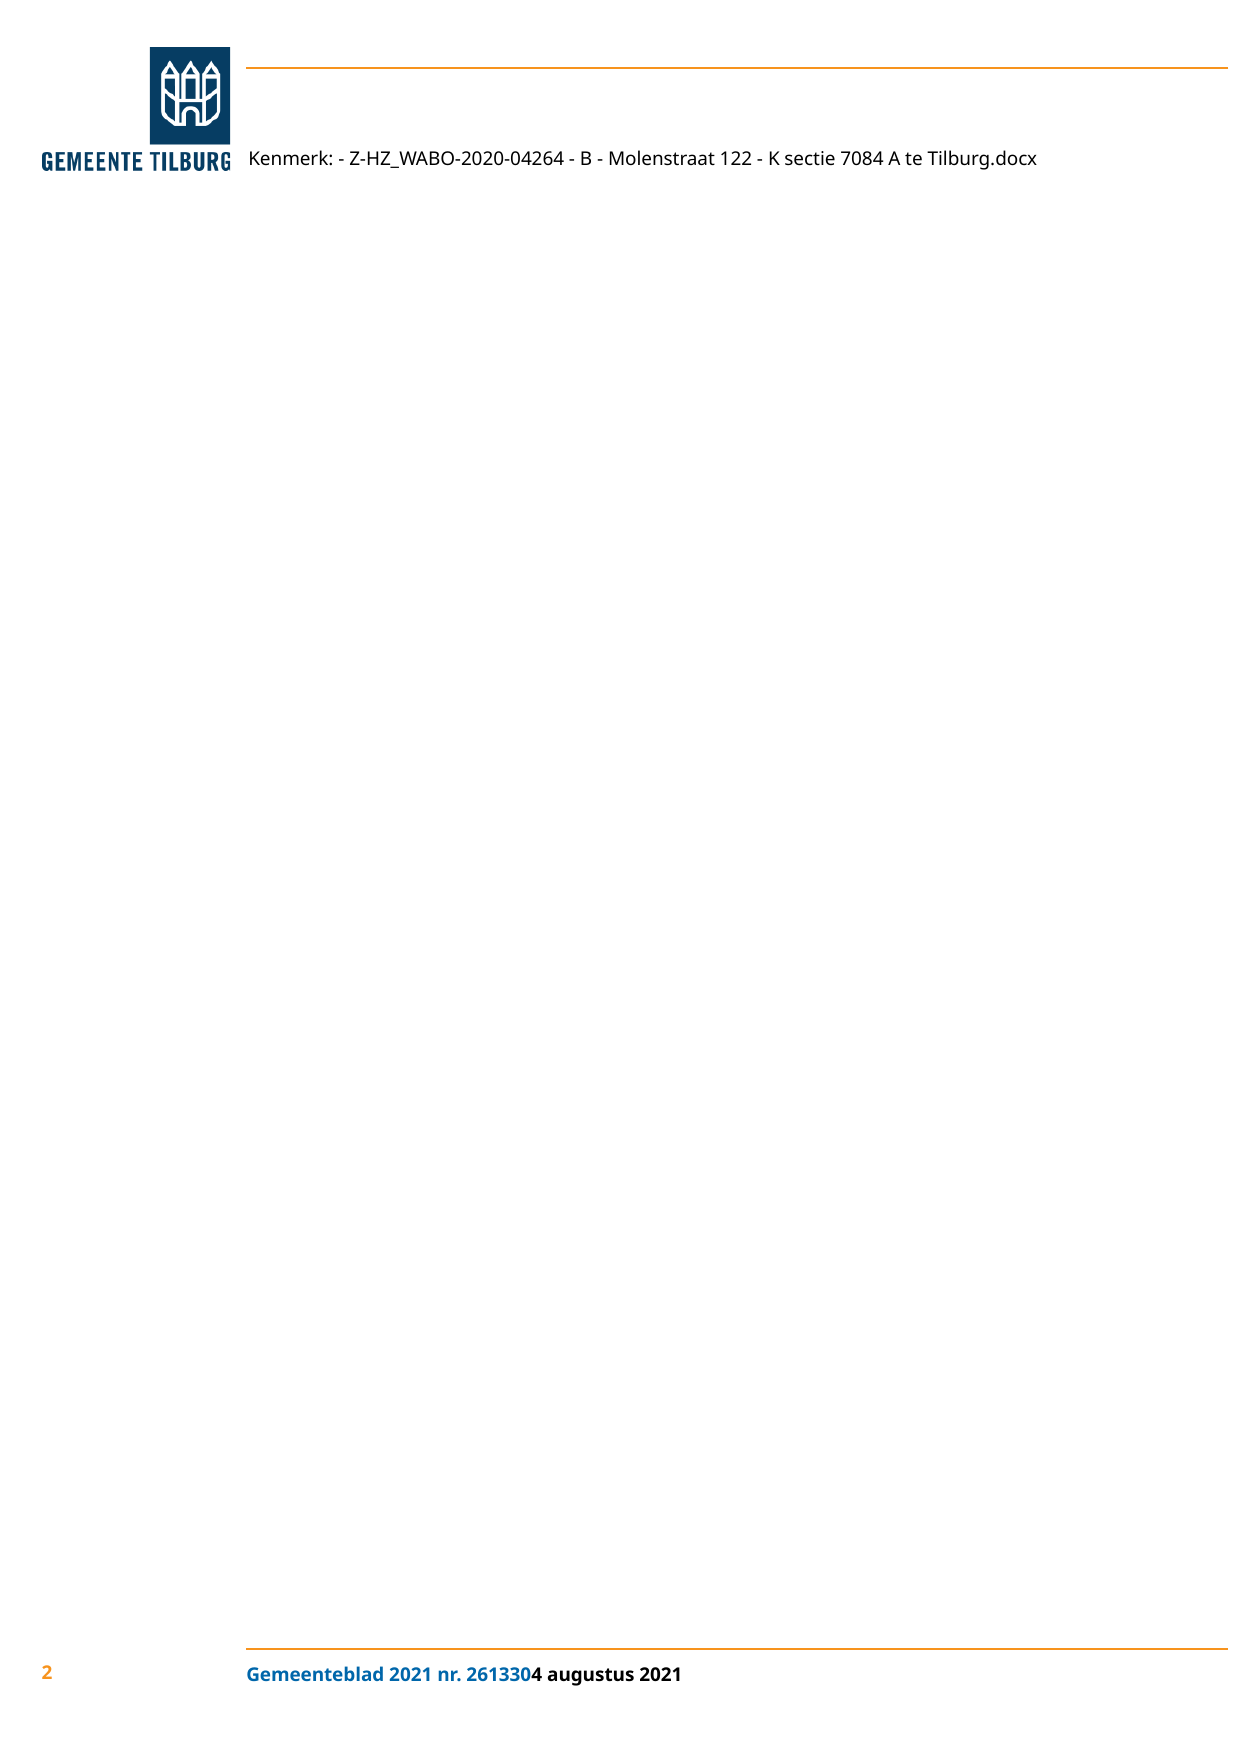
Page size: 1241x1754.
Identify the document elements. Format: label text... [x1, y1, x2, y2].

picture [41, 47, 231, 172]
text Kenmerk: - Z-HZ_WABO-2020-04264 - B - Molenstraat 122 - K sectie 7084 A te Tilburg.docx [248, 145, 1152, 171]
